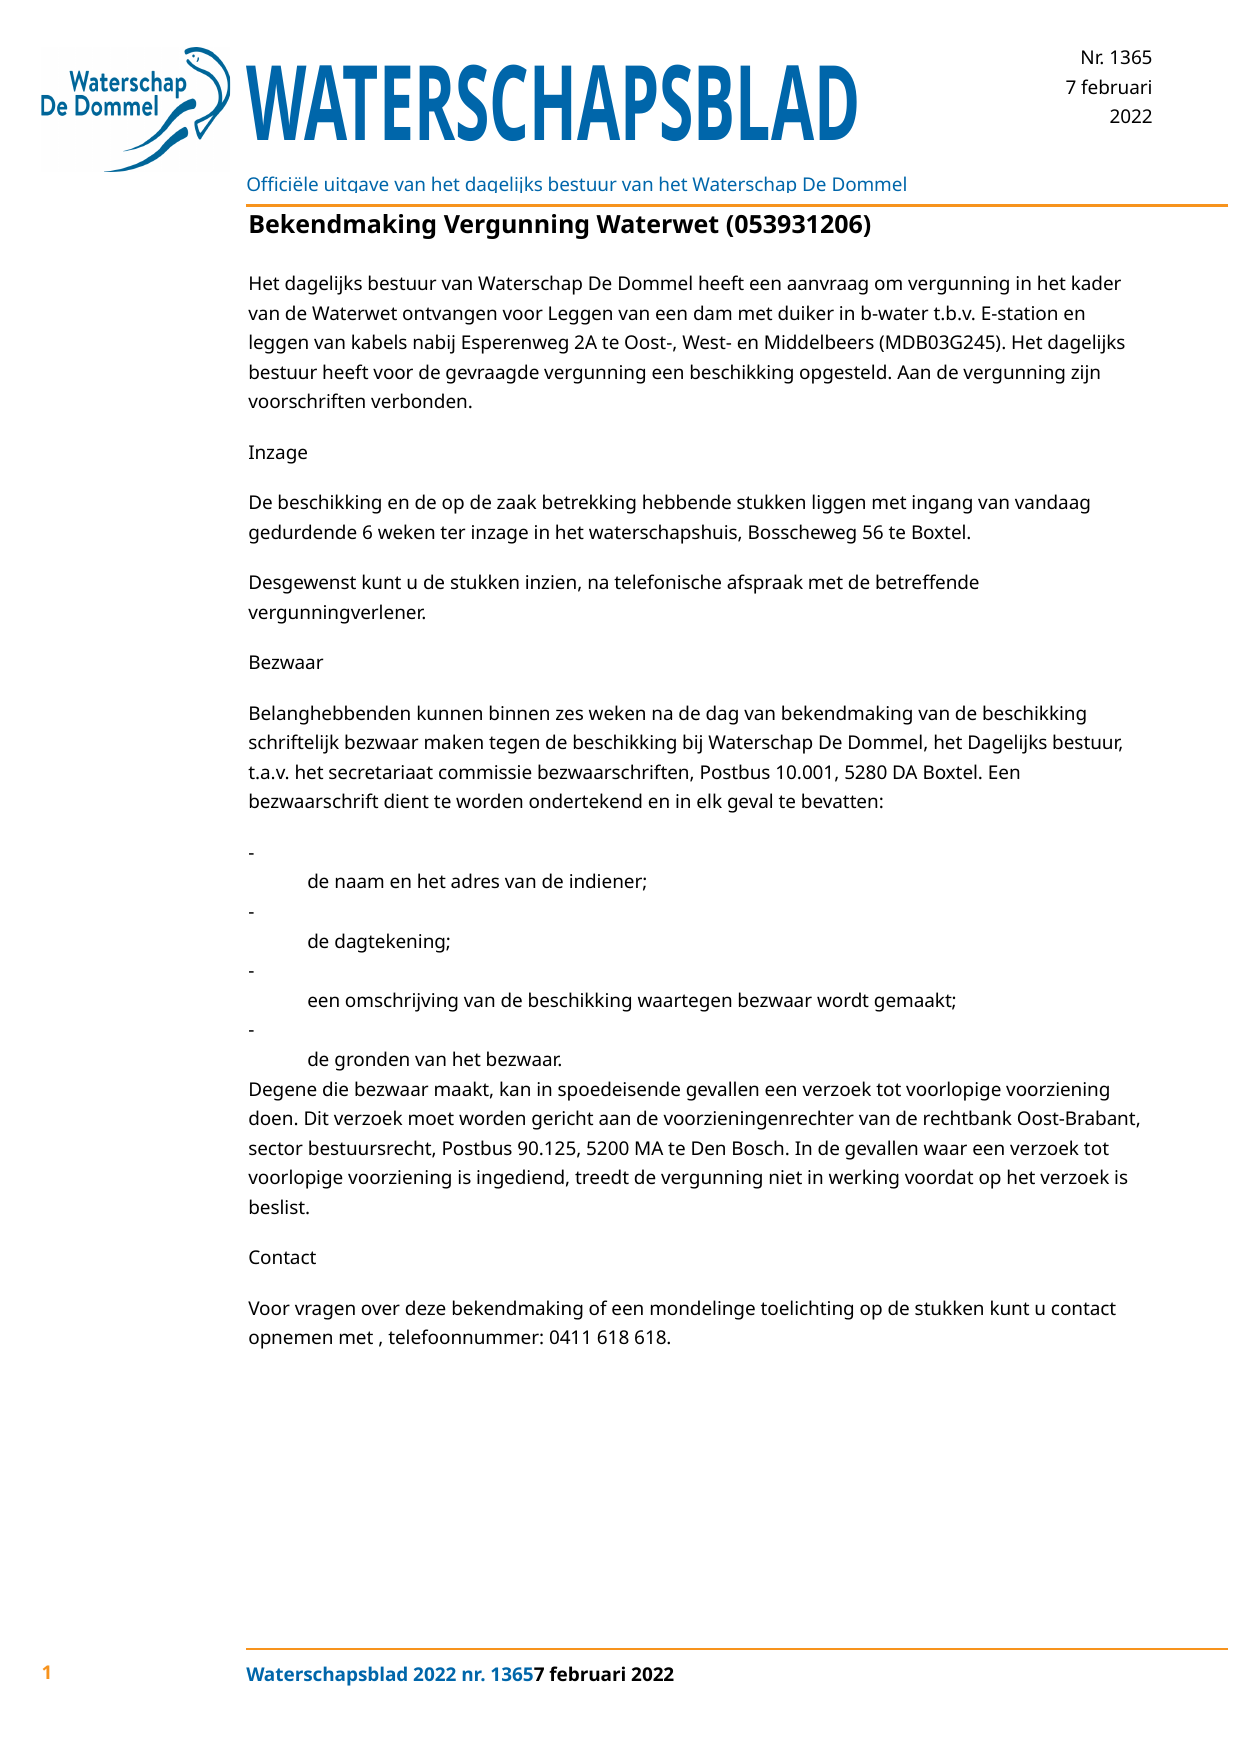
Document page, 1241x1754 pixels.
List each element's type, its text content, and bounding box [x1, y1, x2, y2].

text Het dagelijks bestuur van Waterschap De Dommel heeft een aanvraag om vergunning in het kader van de Waterwet ontvangen voor Leggen van een dam met duiker in b-water t.b.v. E-station en leggen van kabels nabij Esperenweg 2A te Oost-, West- en Middelbeers (MDB03G245). Het dagelijks bestuur heeft voor de gevraagde vergunning een beschikking opgesteld. Aan de vergunning zijn voorschriften verbonden. [248, 270, 1152, 414]
text Desgewenst kunt u de stukken inzien, na telefonische afspraak met de betreffende vergunningverlener. [248, 569, 1152, 625]
text De beschikking en de op de zaak betrekking hebbende stukken liggen met ingang van vandaag gedurdende 6 weken ter inzage in het waterschapshuis, Bosscheweg 56 te Boxtel. [248, 489, 1152, 545]
list de naam en het adres van de indiener; [248, 869, 1152, 894]
text Contact [248, 1244, 1152, 1270]
picture [198, 118, 210, 131]
picture [41, 47, 231, 172]
picture [45, 99, 51, 111]
list een omschrijving van de beschikking waartegen bezwaar wordt gemaakt; [248, 987, 1152, 1013]
text Bezwaar [248, 649, 1152, 675]
text Inzage [248, 439, 1152, 465]
text Belanghebbenden kunnen binnen zes weken na de dag van bekendmaking van de beschikking schriftelijk bezwaar maken tegen de beschikking bij Waterschap De Dommel, het Dagelijks bestuur, t.a.v. het secretariaat commissie bezwaarschriften, Postbus 10.001, 5280 DA Boxtel. Een bezwaarschrift dient te worden ondertekend en in elk geval te bevatten: [248, 700, 1152, 814]
list de dagtekening; [248, 928, 1152, 953]
list de gronden van het bezwaar. [248, 1046, 1152, 1072]
picture [204, 47, 231, 76]
text Voor vragen over deze bekendmaking of een mondelinge toelichting op de stukken kunt u contact opnemen met , telefoonnummer: 0411 618 618. [248, 1295, 1152, 1350]
text Degene die bezwaar maakt, kan in spoedeisende gevallen een verzoek tot voorlopige voorziening doen. Dit verzoek moet worden gericht aan de voorzieningenrechter van de rechtbank Oost-Brabant, sector bestuursrecht, Postbus 90.125, 5200 MA te Den Bosch. In de gevallen waar een verzoek tot voorlopige voorziening is ingediend, treedt de vergunning niet in werking voordat op het verzoek is beslist. [248, 1076, 1152, 1220]
text Bekendmaking Vergunning Waterwet (053931206) [248, 207, 1152, 241]
